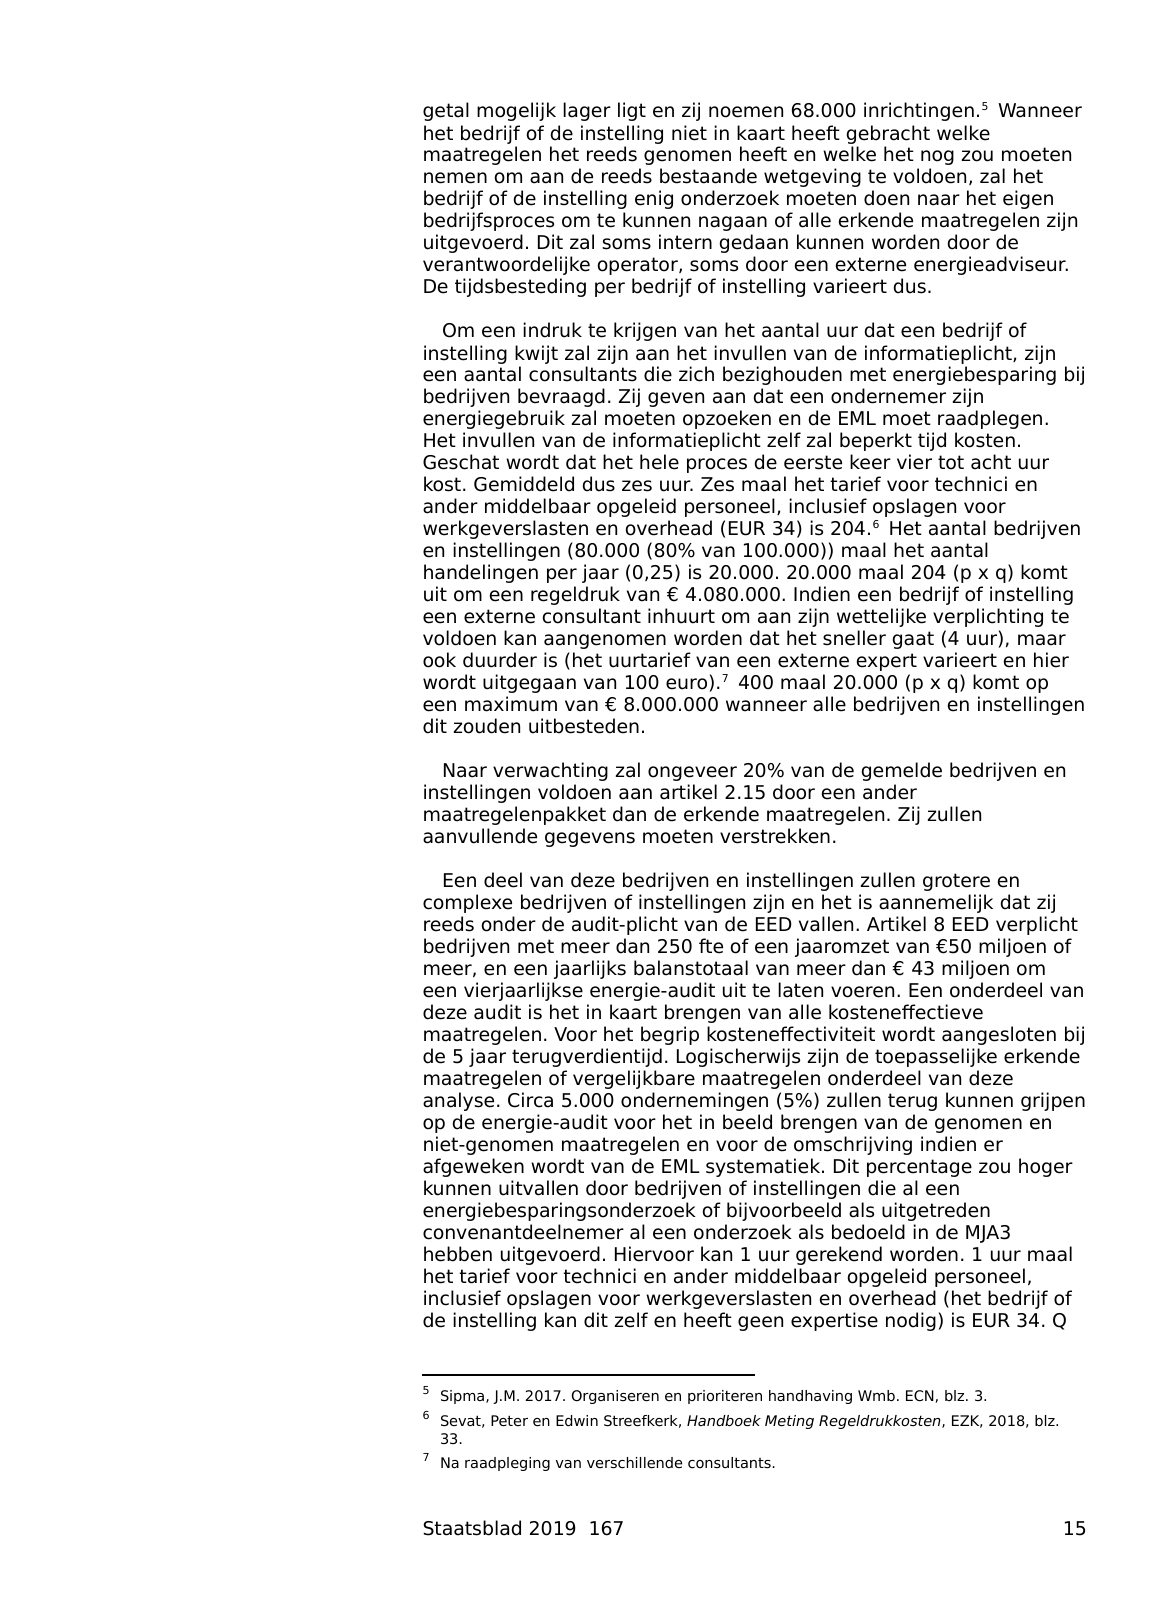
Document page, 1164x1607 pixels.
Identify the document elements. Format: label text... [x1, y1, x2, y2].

text Naar verwachting zal ongeveer 20% van de gemelde bedrijven en instellingen voldoen aan artikel 2.15 door een ander maatregelenpakket dan de erkende maatregelen. Zij zullen aanvullende gegevens moeten verstrekken. [422, 760, 1087, 848]
text Een deel van deze bedrijven en instellingen zullen grotere en complexe bedrijven of instellingen zijn en het is aannemelijk dat zij reeds onder de audit-plicht van de EED vallen. Artikel 8 EED verplicht bedrijven met meer dan 250 fte of een jaaromzet van €50 miljoen of meer, en een jaarlijks balanstotaal van meer dan € 43 miljoen om een vierjaarlijkse energie-audit uit te laten voeren. Een onderdeel van deze audit is het in kaart brengen van alle kosteneffectieve maatregelen. Voor het begrip kosteneffectiviteit wordt aangesloten bij de 5 jaar terugverdientijd. Logischerwijs zijn de toepasselijke erkende maatregelen of vergelijkbare maatregelen onderdeel van deze analyse. Circa 5.000 ondernemingen (5%) zullen terug kunnen grijpen op de energie-audit voor het in beeld brengen van de genomen en niet-genomen maatregelen en voor de omschrijving indien er afgeweken wordt van de EML systematiek. Dit percentage zou hoger kunnen uitvallen door bedrijven of instellingen die al een energiebesparingsonderzoek of bijvoorbeeld als uitgetreden convenantdeelnemer al een onderzoek als bedoeld in de MJA3 hebben uitgevoerd. Hiervoor kan 1 uur gerekend worden. 1 uur maal het tarief voor technici en ander middelbaar opgeleid personeel, inclusief opslagen voor werkgeverslasten en overhead (het bedrijf of de instelling kan dit zelf en heeft geen expertise nodig) is EUR 34. Q [422, 870, 1087, 1332]
text getal mogelijk lager ligt en zij noemen 68.000 inrichtingen. Wanneer het bedrijf of de instelling niet in kaart heeft gebracht welke maatregelen het reeds genomen heeft en welke het nog zou moeten nemen om aan de reeds bestaande wetgeving te voldoen, zal het bedrijf of de instelling enig onderzoek moeten doen naar het eigen bedrijfsproces om te kunnen nagaan of alle erkende maatregelen zijn uitgevoerd. Dit zal soms intern gedaan kunnen worden door de verantwoordelijke operator, soms door een externe energieadviseur. De tijdsbesteding per bedrijf of instelling varieert dus. [422, 100, 1087, 298]
text Om een indruk te krijgen van het aantal uur dat een bedrijf of instelling kwijt zal zijn aan het invullen van de informatieplicht, zijn een aantal consultants die zich bezighouden met energiebesparing bij bedrijven bevraagd. Zij geven aan dat een ondernemer zijn energiegebruik zal moeten opzoeken en de EML moet raadplegen. Het invullen van de informatieplicht zelf zal beperkt tijd kosten. Geschat wordt dat het hele proces de eerste keer vier tot acht uur kost. Gemiddeld dus zes uur. Zes maal het tarief voor technici en ander middelbaar opgeleid personeel, inclusief opslagen voor werkgeverslasten en overhead (EUR 34) is 204. Het aantal bedrijven en instellingen (80.000 (80% van 100.000)) maal het aantal handelingen per jaar (0,25) is 20.000. 20.000 maal 204 (p x q) komt uit om een regeldruk van € 4.080.000. Indien een bedrijf of instelling een externe consultant inhuurt om aan zijn wettelijke verplichting te voldoen kan aangenomen worden dat het sneller gaat (4 uur), maar ook duurder is (het uurtarief van een externe expert varieert en hier wordt uitgegaan van 100 euro). 400 maal 20.000 (p x q) komt op een maximum van € 8.000.000 wanneer alle bedrijven en instellingen dit zouden uitbesteden. [422, 320, 1087, 738]
text Na raadpleging van verschillende consultants. [422, 1451, 1087, 1473]
text Sevat, Peter en Edwin Streefkerk, Handboek Meting Regeldrukkosten, EZK, 2018, blz. 33. [422, 1409, 1087, 1448]
text Sipma, J.M. 2017. Organiseren en prioriteren handhaving Wmb. ECN, blz. 3. [422, 1384, 1087, 1406]
